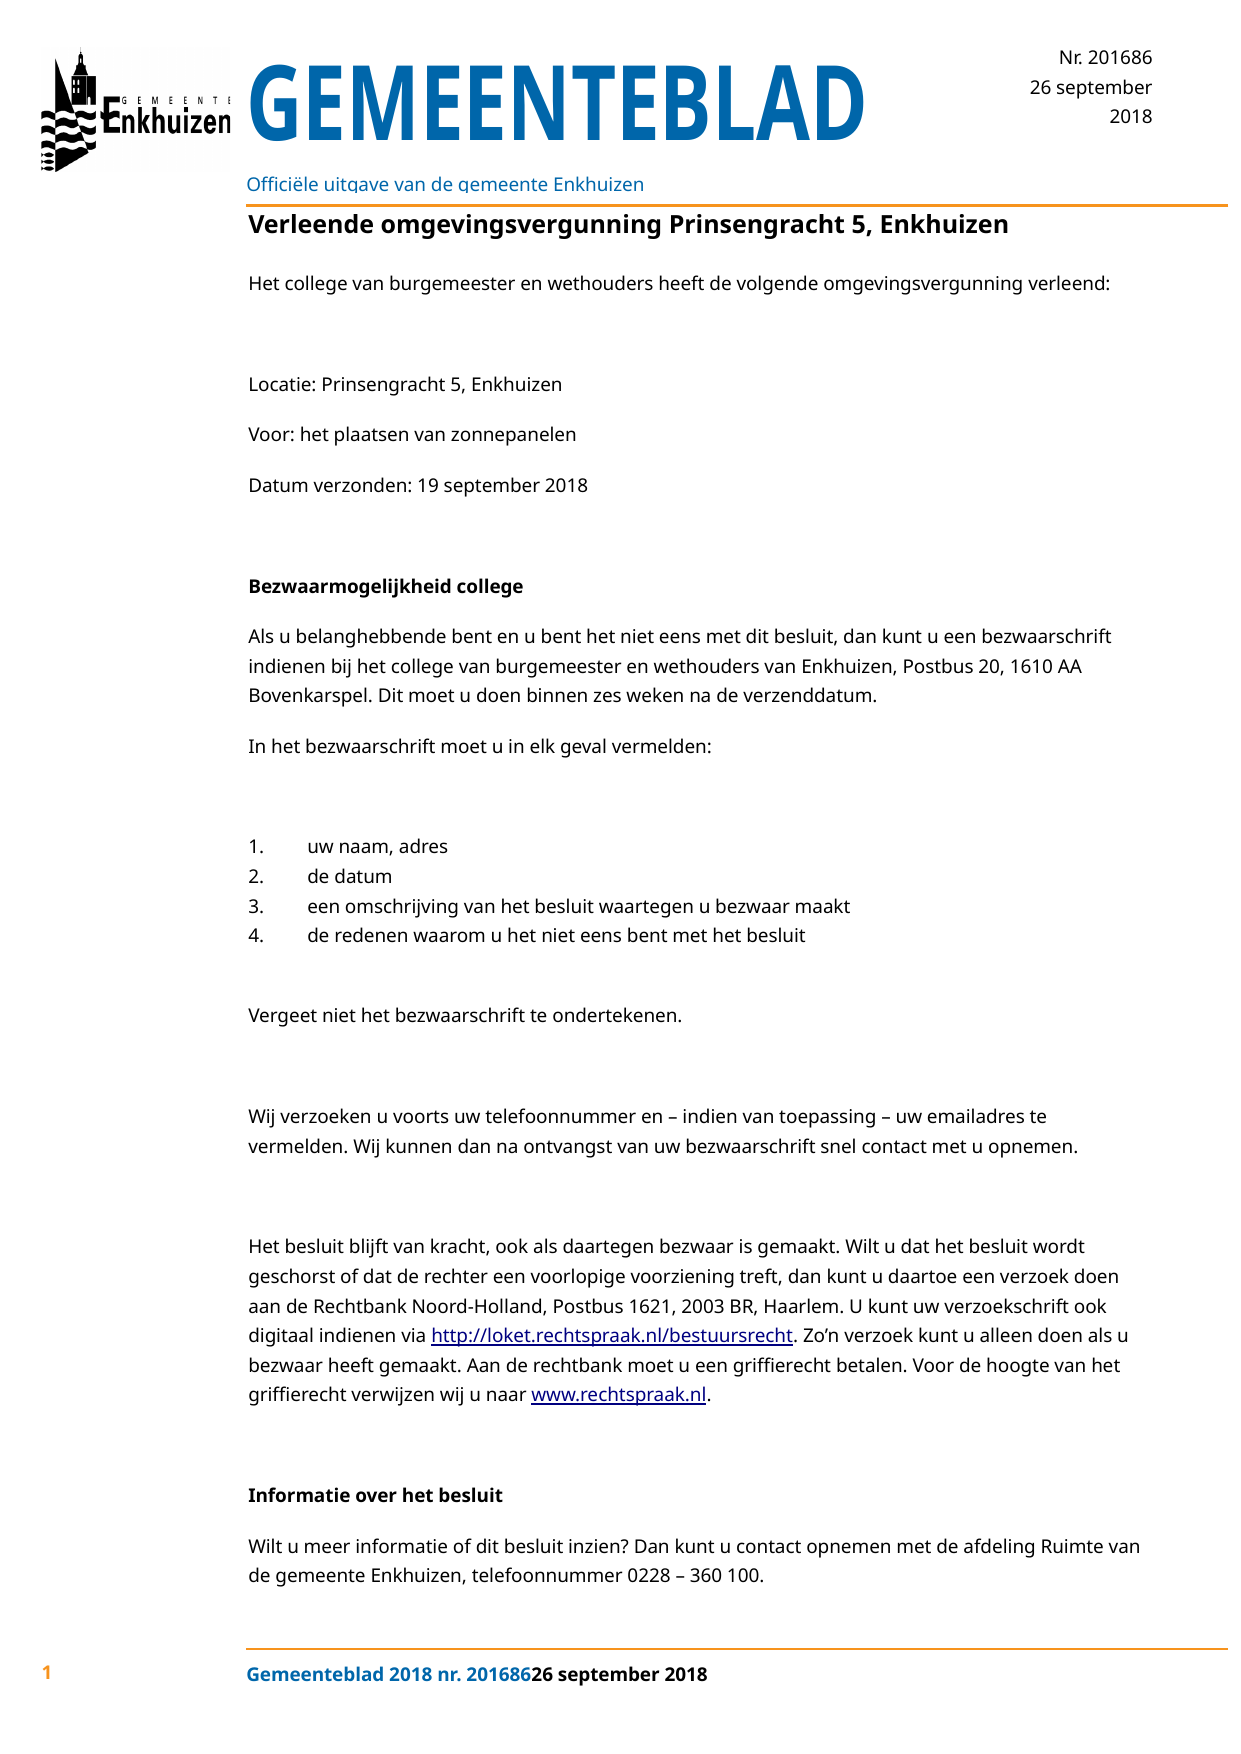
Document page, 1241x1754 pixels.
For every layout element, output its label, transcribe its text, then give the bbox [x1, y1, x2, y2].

text Het college van burgemeester en wethouders heeft de volgende omgevingsvergunning verleend: [248, 270, 1152, 296]
text Datum verzonden: 19 september 2018 [248, 472, 1152, 498]
picture [41, 47, 231, 172]
text Wilt u meer informatie of dit besluit inzien? Dan kunt u contact opnemen met de afdeling Ruimte van de gemeente Enkhuizen, telefoonnummer 0228 – 360 100. [248, 1533, 1152, 1588]
text Locatie: Prinsengracht 5, Enkhuizen [248, 371, 1152, 397]
list de redenen waarom u het niet eens bent met het besluit [248, 922, 1152, 948]
text Het besluit blijft van kracht, ook als daartegen bezwaar is gemaakt. Wilt u dat het besluit wordt geschorst of dat de rechter een voorlopige voorziening treft, dan kunt u daartoe een verzoek doen aan de Rechtbank Noord-Holland, Postbus 1621, 2003 BR, Haarlem. U kunt uw verzoekschrift ook digitaal indienen via http://loket.rechtspraak.nl/bestuursrecht. Zo’n verzoek kunt u alleen doen als u bezwaar heeft gemaakt. Aan de rechtbank moet u een griffierecht betalen. Voor de hoogte van het griffierecht verwijzen wij u naar www.rechtspraak.nl. [248, 1234, 1152, 1407]
text Voor: het plaatsen van zonnepanelen [248, 422, 1152, 447]
text In het bezwaarschrift moet u in elk geval vermelden: [248, 733, 1152, 758]
text Wij verzoeken u voorts uw telefoonnummer en – indien van toepassing – uw emailadres te vermelden. Wij kunnen dan na ontvangst van uw bezwaarschrift snel contact met u opnemen. [248, 1103, 1152, 1158]
text Verleende omgevingsvergunning Prinsengracht 5, Enkhuizen [248, 207, 1152, 241]
text Vergeet niet het bezwaarschrift te ondertekenen. [248, 1002, 1152, 1028]
text Informatie over het besluit [248, 1482, 1152, 1508]
list een omschrijving van het besluit waartegen u bezwaar maakt [248, 893, 1152, 918]
text Als u belanghebbende bent en u bent het niet eens met dit besluit, dan kunt u een bezwaarschrift indienen bij het college van burgemeester en wethouders van Enkhuizen, Postbus 20, 1610 AA Bovenkarspel. Dit moet u doen binnen zes weken na de verzenddatum. [248, 623, 1152, 708]
text Bezwaarmogelijkheid college [248, 573, 1152, 598]
list de datum [248, 863, 1152, 889]
list uw naam, adres [248, 834, 1152, 859]
